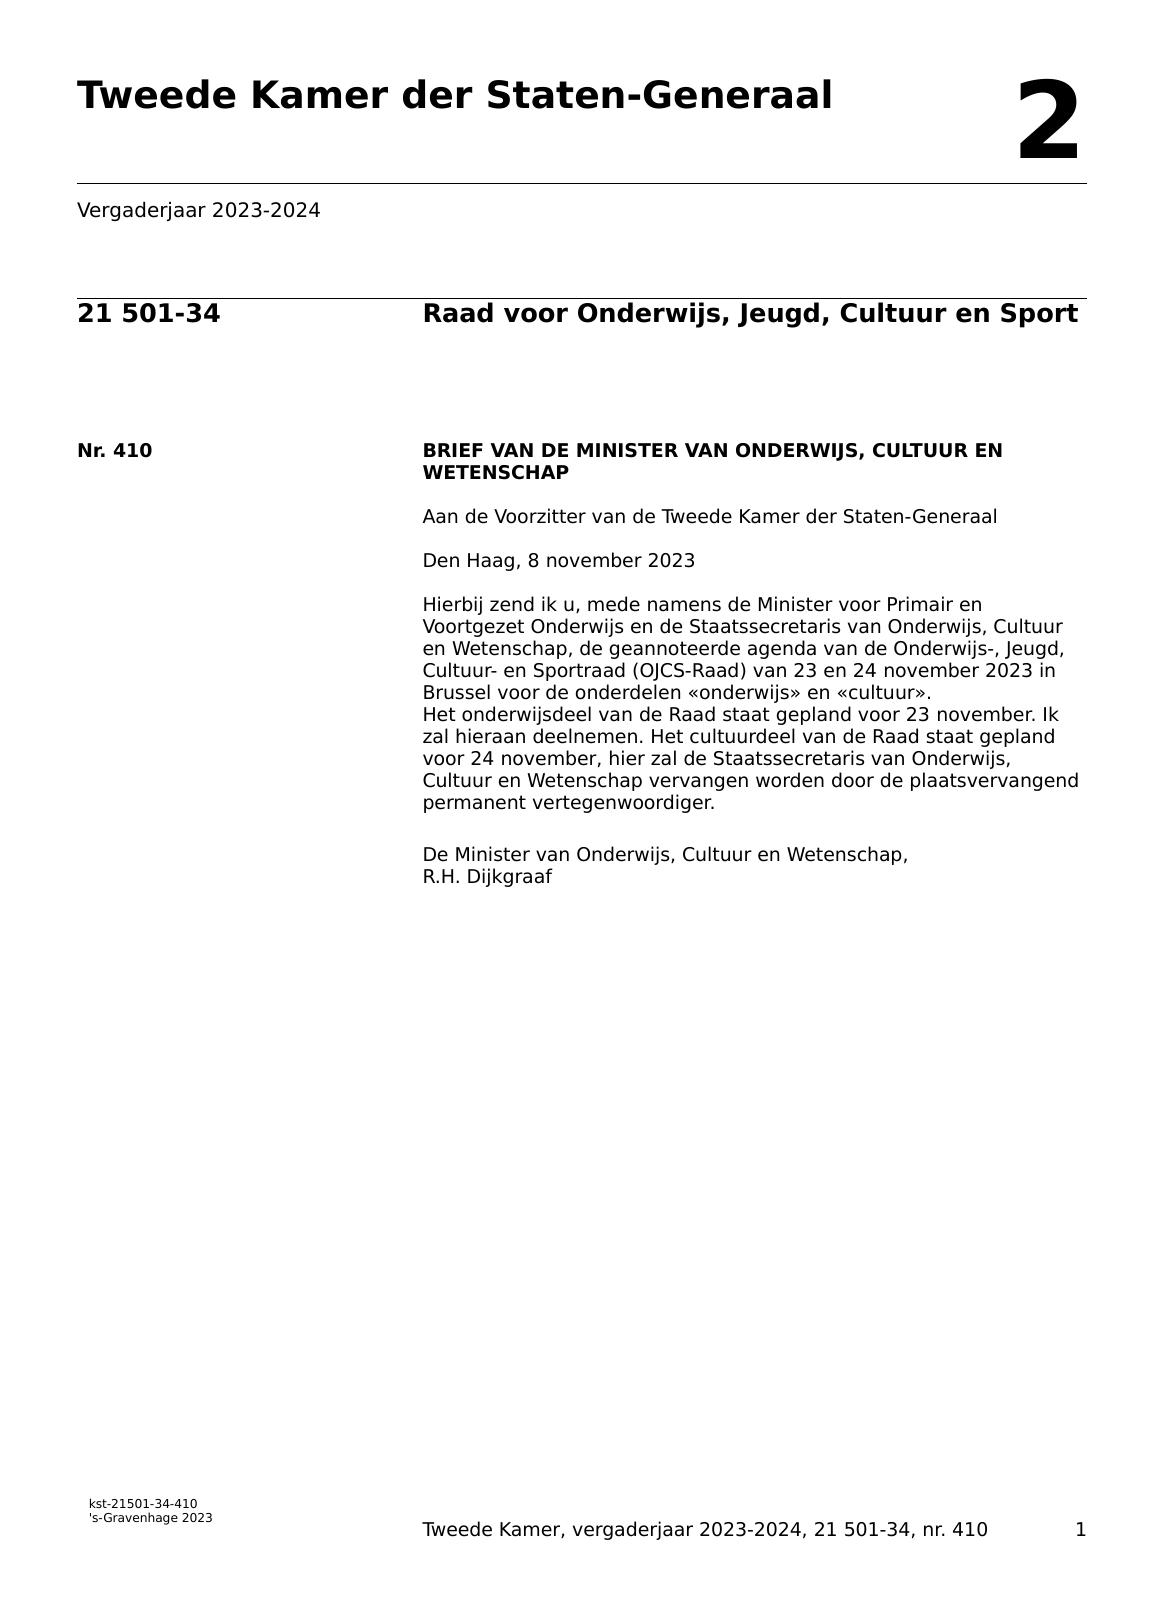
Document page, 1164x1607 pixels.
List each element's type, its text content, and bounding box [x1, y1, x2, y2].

text kst-21501-34-410 [88, 1497, 323, 1511]
text Het onderwijsdeel van de Raad staat gepland voor 23 november. Ik zal hieraan deelnemen. Het cultuurdeel van de Raad staat gepland voor 24 november, hier zal de Staatssecretaris van Onderwijs, Cultuur en Wetenschap vervangen worden door de plaatsvervangend permanent vertegenwoordiger. [422, 704, 1087, 814]
text Den Haag, 8 november 2023 [422, 550, 1087, 572]
table_cell Vergaderjaar 2023-2024 [77, 184, 1087, 298]
table_header Tweede Kamer der Staten-Generaal [77, 59, 886, 183]
text De Minister van Onderwijs, Cultuur en Wetenschap, R.H. Dijkgraaf [422, 844, 1087, 888]
subtitle Nr. 410 BRIEF VAN DE MINISTER VAN ONDERWIJS, CULTUUR EN WETENSCHAP [77, 440, 1087, 484]
text Hierbij zend ik u, mede namens de Minister voor Primair en Voortgezet Onderwijs en de Staatssecretaris van Onderwijs, Cultuur en Wetenschap, de geannoteerde agenda van de Onderwijs-, Jeugd, Cultuur- en Sportraad (OJCS-Raad) van 23 en 24 november 2023 in Brussel voor de onderdelen «onderwijs» en «cultuur». [422, 594, 1087, 704]
text Aan de Voorzitter van de Tweede Kamer der Staten-Generaal [422, 506, 1087, 528]
text 's-Gravenhage 2023 [88, 1511, 323, 1525]
table_header 2 [886, 59, 1087, 183]
subtitle 21 501-34 Raad voor Onderwijs, Jeugd, Cultuur en Sport [77, 299, 1087, 329]
